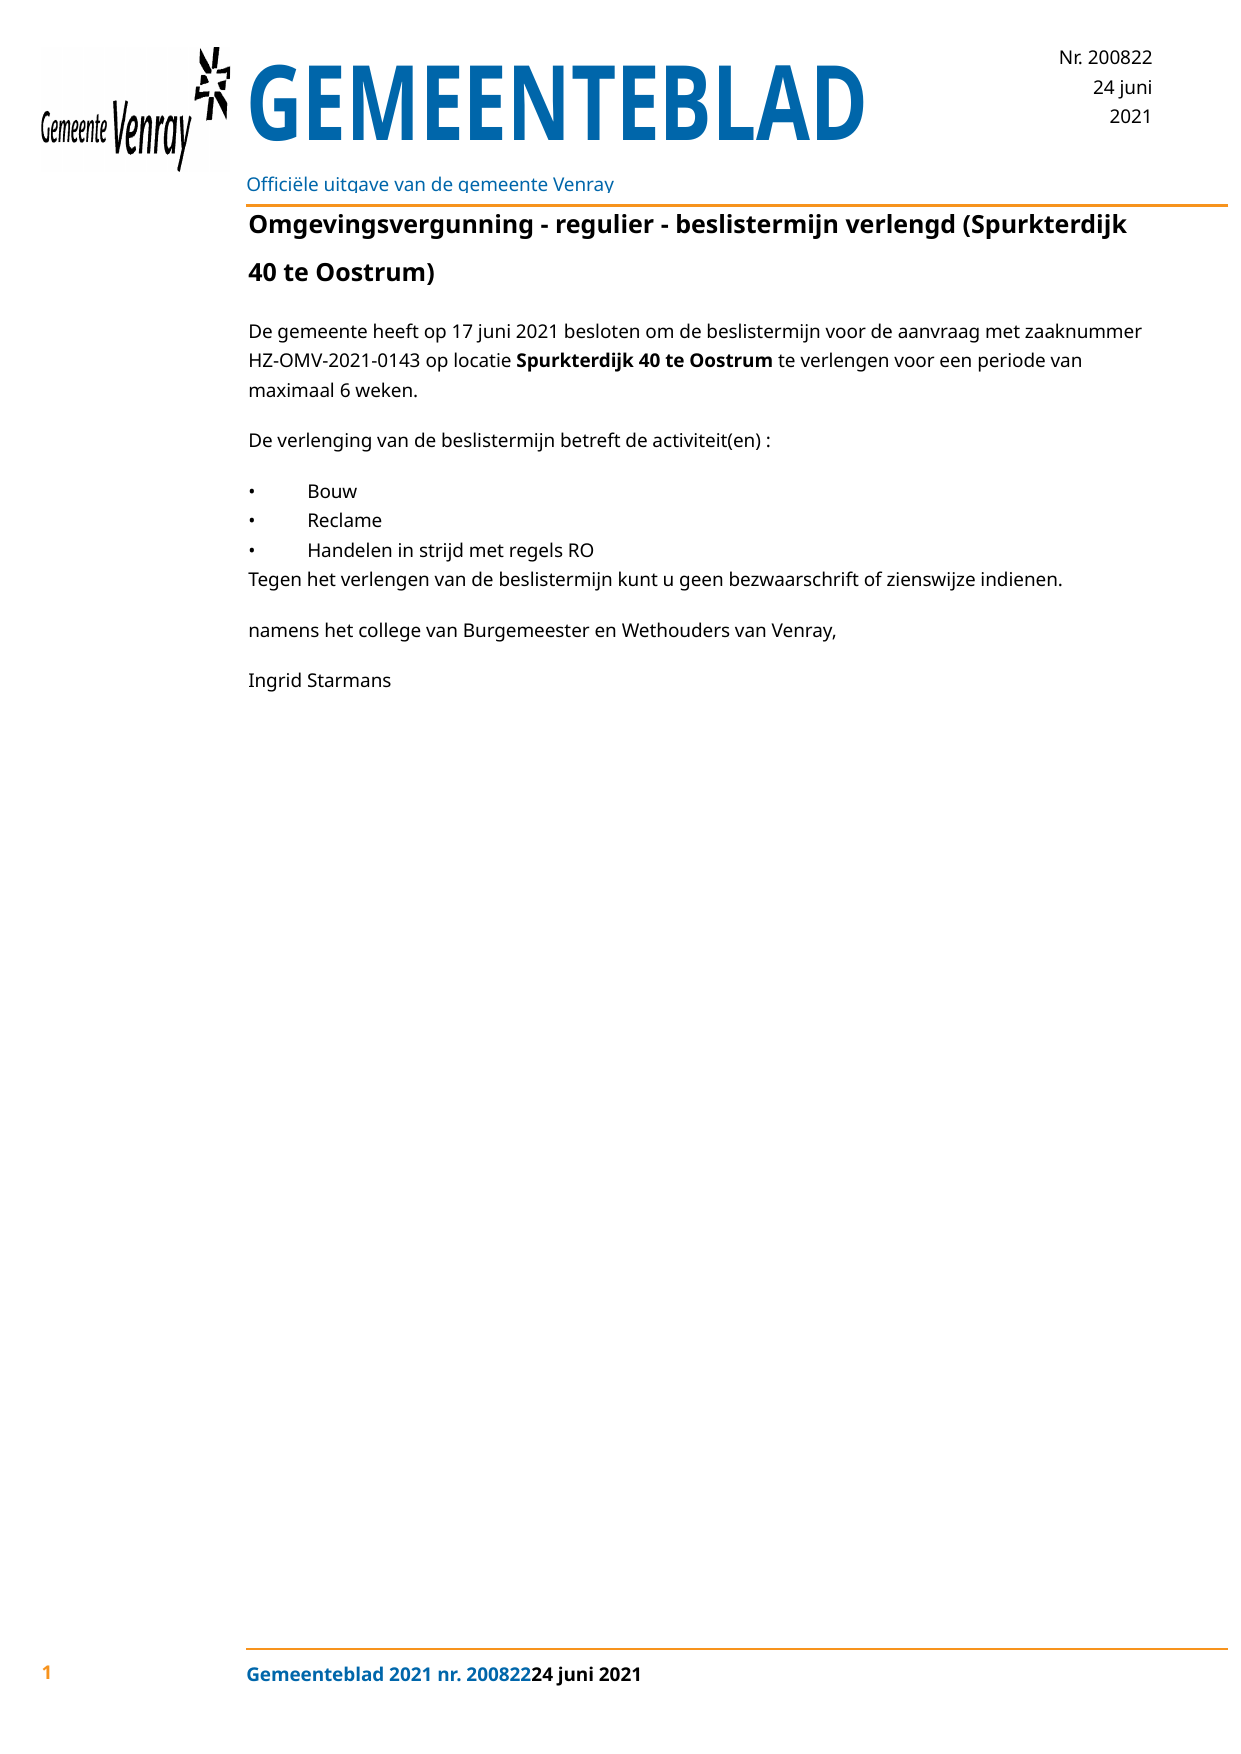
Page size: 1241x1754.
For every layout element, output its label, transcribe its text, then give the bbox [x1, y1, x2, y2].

list Handelen in strijd met regels RO [248, 537, 1152, 563]
text Tegen het verlengen van de beslistermijn kunt u geen bezwaarschrift of zienswijze indienen. [248, 567, 1152, 592]
text Omgevingsvergunning - regulier - beslistermijn verlengd (Spurkterdijk 40 te Oostrum) [248, 207, 1152, 288]
picture [41, 47, 231, 172]
text Ingrid Starmans [248, 667, 1152, 693]
text De gemeente heeft op 17 juni 2021 besloten om de beslistermijn voor de aanvraag met zaaknummer HZ-OMV-2021-0143 op locatie Spurkterdijk 40 te Oostrum te verlengen voor een periode van maximaal 6 weken. [248, 318, 1152, 403]
text namens het college van Burgemeester en Wethouders van Venray, [248, 617, 1152, 643]
list Bouw [248, 478, 1152, 504]
text De verlenging van de beslistermijn betreft de activiteit(en) : [248, 427, 1152, 453]
list Reclame [248, 507, 1152, 533]
